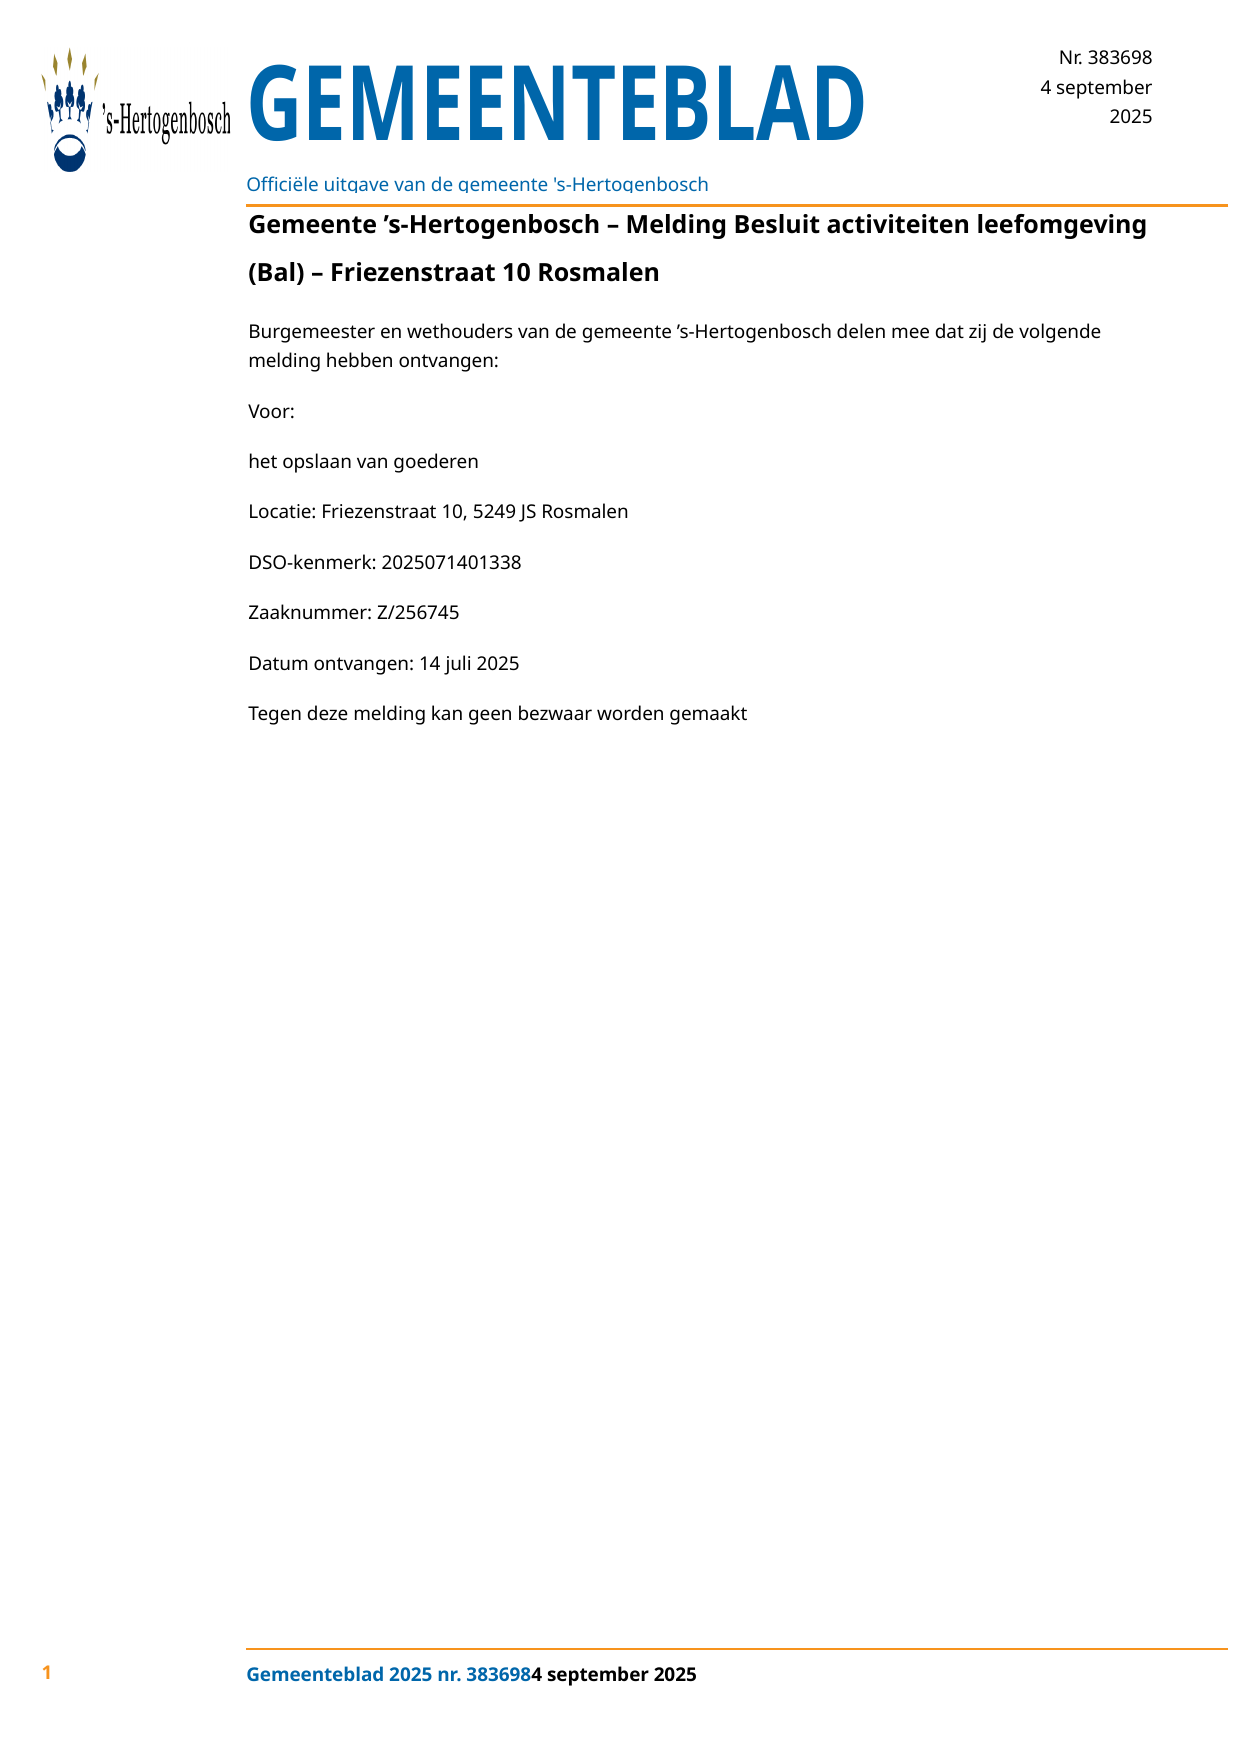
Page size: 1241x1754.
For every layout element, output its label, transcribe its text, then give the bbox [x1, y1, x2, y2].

text DSO-kenmerk: 2025071401338 [248, 549, 1152, 575]
text Burgemeester en wethouders van de gemeente ’s-Hertogenbosch delen mee dat zij de volgende melding hebben ontvangen: [248, 318, 1152, 373]
text Locatie: Friezenstraat 10, 5249 JS Rosmalen [248, 499, 1152, 524]
text Tegen deze melding kan geen bezwaar worden gemaakt [248, 700, 1152, 726]
text Voor: [248, 398, 1152, 424]
text Zaaknummer: Z/256745 [248, 599, 1152, 625]
text het opslaan van goederen [248, 448, 1152, 474]
text Datum ontvangen: 14 juli 2025 [248, 650, 1152, 676]
text Gemeente ’s-Hertogenbosch – Melding Besluit activiteiten leefomgeving (Bal) – Friezenstraat 10 Rosmalen [248, 207, 1152, 288]
picture [41, 47, 231, 172]
